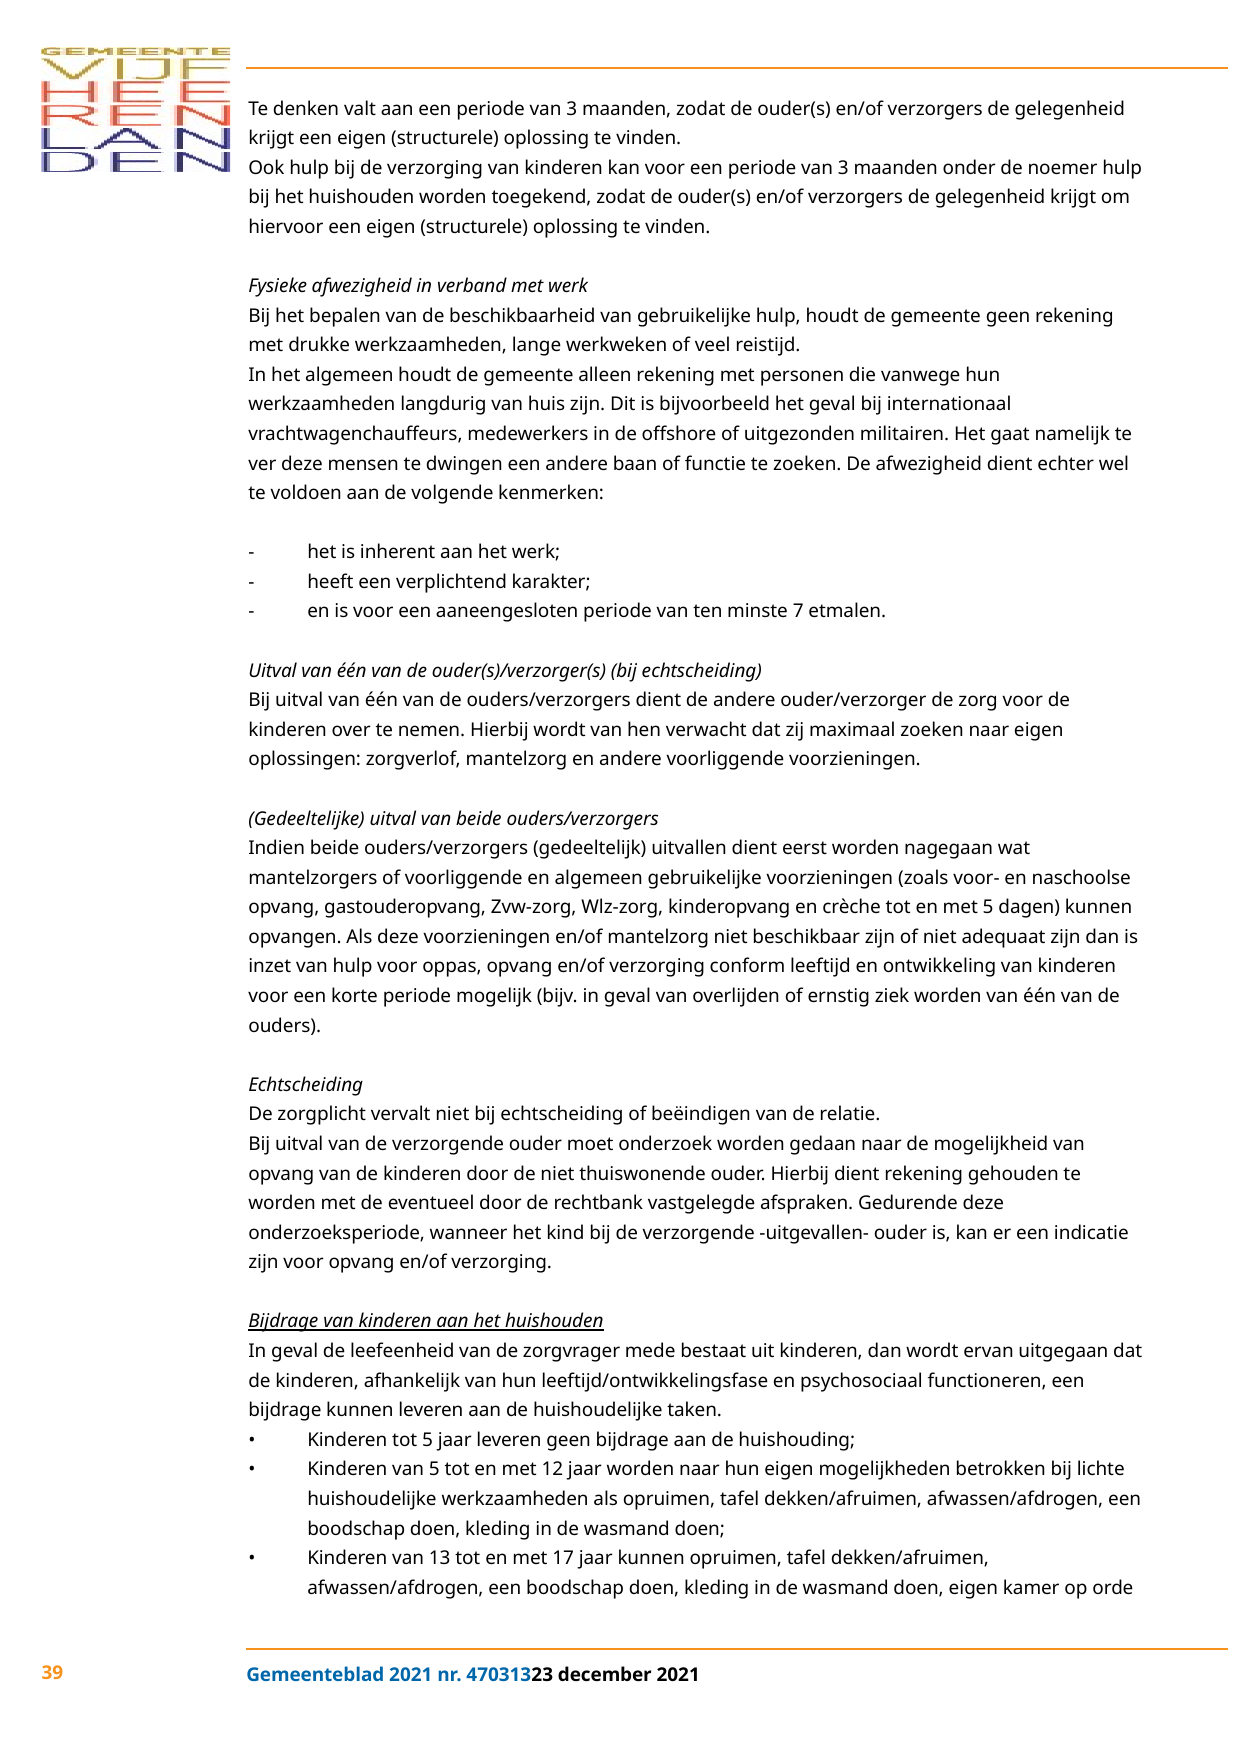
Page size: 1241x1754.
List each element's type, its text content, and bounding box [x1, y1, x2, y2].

picture [41, 47, 231, 172]
text In het algemeen houdt de gemeente alleen rekening met personen die vanwege hun werkzaamheden langdurig van huis zijn. Dit is bijvoorbeeld het geval bij internationaal vrachtwagenchauffeurs, medewerkers in de offshore of uitgezonden militairen. Het gaat namelijk te ver deze mensen te dwingen een andere baan of functie te zoeken. De afwezigheid dient echter wel te voldoen aan de volgende kenmerken: [248, 361, 1152, 505]
text De zorgplicht vervalt niet bij echtscheiding of beëindigen van de relatie. [248, 1101, 1152, 1126]
list Kinderen van 13 tot en met 17 jaar kunnen opruimen, tafel dekken/afruimen, afwassen/afdrogen, een boodschap doen, kleding in de wasmand doen, eigen kamer op orde [248, 1544, 1152, 1600]
list Kinderen van 5 tot en met 12 jaar worden naar hun eigen mogelijkheden betrokken bij lichte huishoudelijke werkzaamheden als opruimen, tafel dekken/afruimen, afwassen/afdrogen, een boodschap doen, kleding in de wasmand doen; [248, 1456, 1152, 1541]
text Ook hulp bij de verzorging van kinderen kan voor een periode van 3 maanden onder de noemer hulp bij het huishouden worden toegekend, zodat de ouder(s) en/of verzorgers de gelegenheid krijgt om hiervoor een eigen (structurele) oplossing te vinden. [248, 154, 1152, 239]
text Bij uitval van de verzorgende ouder moet onderzoek worden gedaan naar de mogelijkheid van opvang van de kinderen door de niet thuiswonende ouder. Hierbij dient rekening gehouden te worden met de eventueel door de rechtbank vastgelegde afspraken. Gedurende deze onderzoeksperiode, wanneer het kind bij de verzorgende -uitgevallen- ouder is, kan er een indicatie zijn voor opvang en/of verzorging. [248, 1130, 1152, 1274]
text Fysieke afwezigheid in verband met werk [248, 272, 1152, 298]
list Kinderen tot 5 jaar leveren geen bijdrage aan de huishouding; [248, 1426, 1152, 1452]
list en is voor een aaneengesloten periode van ten minste 7 etmalen. [248, 598, 1152, 623]
text Indien beide ouders/verzorgers (gedeeltelijk) uitvallen dient eerst worden nagegaan wat mantelzorgers of voorliggende en algemeen gebruikelijke voorzieningen (zoals voor- en naschoolse opvang, gastouderopvang, Zvw-zorg, Wlz-zorg, kinderopvang en crèche tot en met 5 dagen) kunnen opvangen. Als deze voorzieningen en/of mantelzorg niet beschikbaar zijn of niet adequaat zijn dan is inzet van hulp voor oppas, opvang en/of verzorging conform leeftijd en ontwikkeling van kinderen voor een korte periode mogelijk (bijv. in geval van overlijden of ernstig ziek worden van één van de ouders). [248, 834, 1152, 1038]
text Bijdrage van kinderen aan het huishouden [248, 1308, 1152, 1333]
text Te denken valt aan een periode van 3 maanden, zodat de ouder(s) en/of verzorgers de gelegenheid krijgt een eigen (structurele) oplossing te vinden. [248, 95, 1152, 150]
text In geval de leefeenheid van de zorgvrager mede bestaat uit kinderen, dan wordt ervan uitgegaan dat de kinderen, afhankelijk van hun leeftijd/ontwikkelingsfase en psychosociaal functioneren, een bijdrage kunnen leveren aan de huishoudelijke taken. [248, 1337, 1152, 1422]
list heeft een verplichtend karakter; [248, 568, 1152, 594]
text (Gedeeltelijke) uitval van beide ouders/verzorgers [248, 805, 1152, 831]
text Bij het bepalen van de beschikbaarheid van gebruikelijke hulp, houdt de gemeente geen rekening met drukke werkzaamheden, lange werkweken of veel reistijd. [248, 302, 1152, 357]
text Echtscheiding [248, 1071, 1152, 1097]
list het is inherent aan het werk; [248, 538, 1152, 564]
text Uitval van één van de ouder(s)/verzorger(s) (bij echtscheiding) [248, 657, 1152, 683]
text Bij uitval van één van de ouders/verzorgers dient de andere ouder/verzorger de zorg voor de kinderen over te nemen. Hierbij wordt van hen verwacht dat zij maximaal zoeken naar eigen oplossingen: zorgverlof, mantelzorg en andere voorliggende voorzieningen. [248, 686, 1152, 771]
